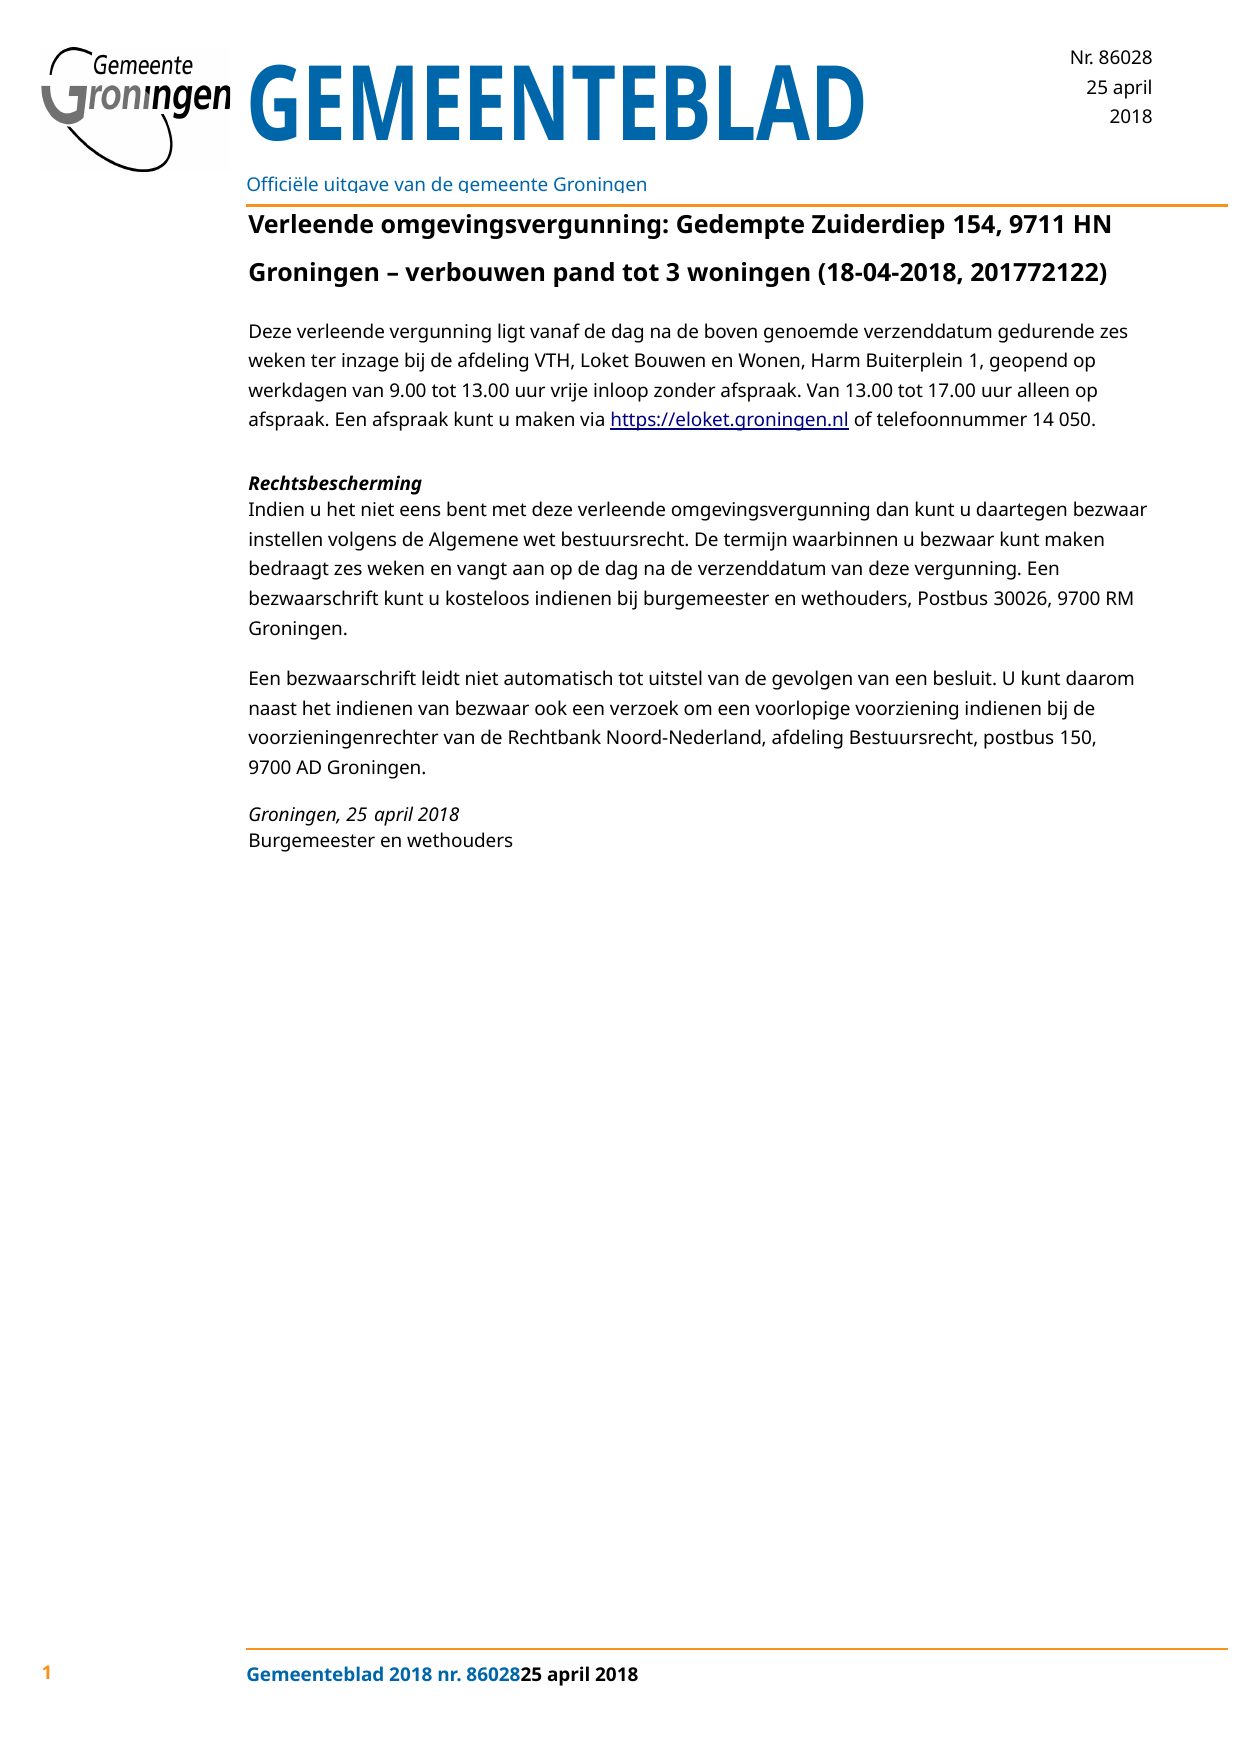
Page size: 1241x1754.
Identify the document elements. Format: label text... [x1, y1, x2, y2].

text Groningen, 25 april 2018 [248, 802, 1152, 827]
text Verleende omgevingsvergunning: Gedempte Zuiderdiep 154, 9711 HN Groningen – verbouwen pand tot 3 woningen (18-04-2018, 201772122) [248, 207, 1152, 288]
text Deze verleende vergunning ligt vanaf de dag na de boven genoemde verzenddatum gedurende zes weken ter inzage bij de afdeling VTH, Loket Bouwen en Wonen, Harm Buiterplein 1, geopend op werkdagen van 9.00 tot 13.00 uur vrije inloop zonder afspraak. Van 13.00 tot 17.00 uur alleen op afspraak. Een afspraak kunt u maken via https://eloket.groningen.nl of telefoonnummer 14 050. [248, 318, 1152, 432]
text Indien u het niet eens bent met deze verleende omgevingsvergunning dan kunt u daartegen bezwaar instellen volgens de Algemene wet bestuursrecht. De termijn waarbinnen u bezwaar kunt maken bedraagt zes weken en vangt aan op de dag na de verzenddatum van deze vergunning. Een bezwaarschrift kunt u kosteloos indienen bij burgemeester en wethouders, Postbus 30026, 9700 RM Groningen. [248, 496, 1152, 640]
text Burgemeester en wethouders [248, 827, 1152, 853]
text Rechtsbescherming [248, 471, 1152, 496]
picture [41, 47, 231, 172]
text Een bezwaarschrift leidt niet automatisch tot uitstel van de gevolgen van een besluit. U kunt daarom naast het indienen van bezwaar ook een verzoek om een voorlopige voorziening indienen bij de voorzieningenrechter van de Rechtbank Noord-Nederland, afdeling Bestuursrecht, postbus 150, 9700 AD Groningen. [248, 665, 1152, 779]
